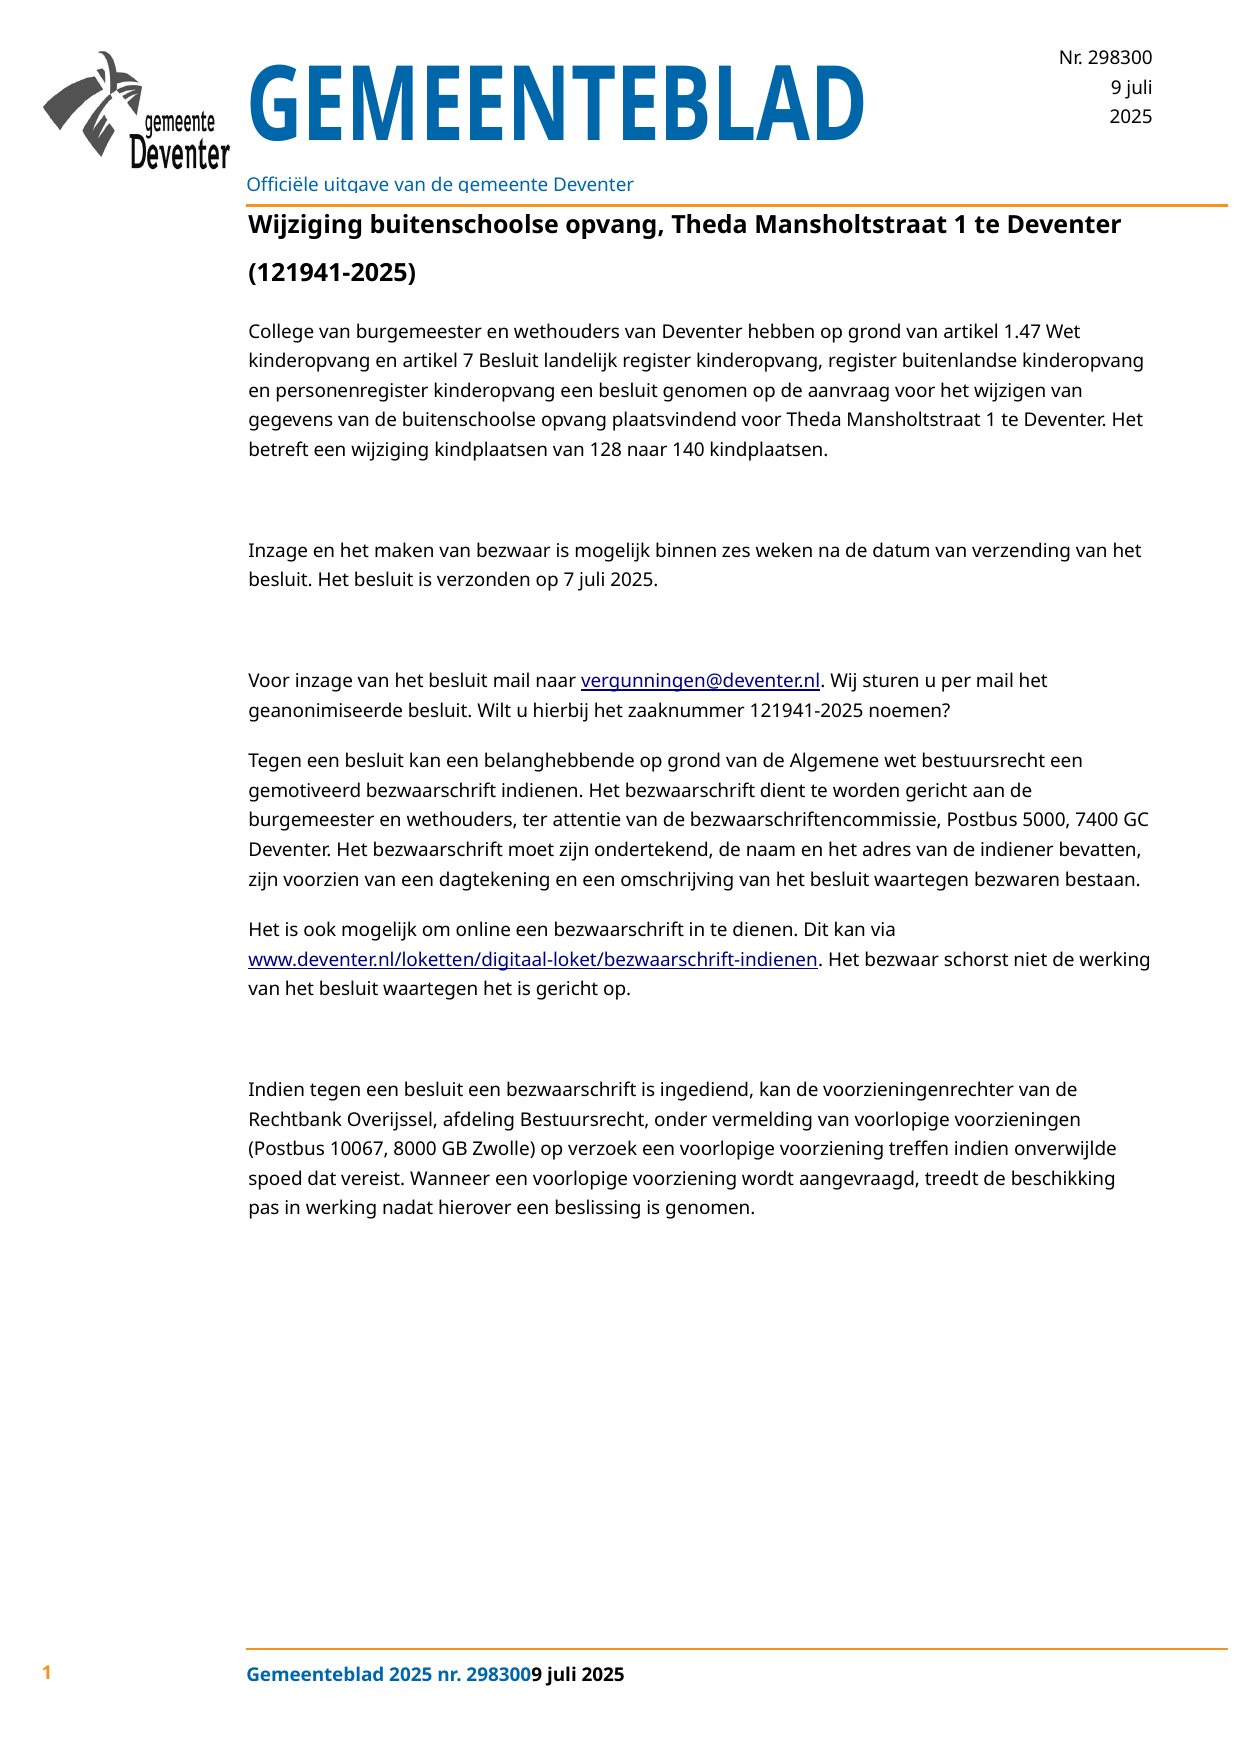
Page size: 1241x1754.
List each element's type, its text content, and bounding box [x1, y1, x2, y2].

text College van burgemeester en wethouders van Deventer hebben op grond van artikel 1.47 Wet kinderopvang en artikel 7 Besluit landelijk register kinderopvang, register buitenlandse kinderopvang en personenregister kinderopvang een besluit genomen op de aanvraag voor het wijzigen van gegevens van de buitenschoolse opvang plaatsvindend voor Theda Mansholtstraat 1 te Deventer. Het betreft een wijziging kindplaatsen van 128 naar 140 kindplaatsen. [248, 318, 1152, 462]
text Wijziging buitenschoolse opvang, Theda Mansholtstraat 1 te Deventer (121941-2025) [248, 207, 1152, 288]
text Voor inzage van het besluit mail naar vergunningen@deventer.nl. Wij sturen u per mail het geanonimiseerde besluit. Wilt u hierbij het zaaknummer 121941-2025 noemen? [248, 667, 1152, 723]
text Het is ook mogelijk om online een bezwaarschrift in te dienen. Dit kan via www.deventer.nl/loketten/digitaal-loket/bezwaarschrift-indienen. Het bezwaar schorst niet de werking van het besluit waartegen het is gericht op. [248, 916, 1152, 1001]
picture [41, 47, 231, 172]
text Inzage en het maken van bezwaar is mogelijk binnen zes weken na de datum van verzending van het besluit. Het besluit is verzonden op 7 juli 2025. [248, 537, 1152, 592]
text Indien tegen een besluit een bezwaarschrift is ingediend, kan de voorzieningenrechter van de Rechtbank Overijssel, afdeling Bestuursrecht, onder vermelding van voorlopige voorzieningen (Postbus 10067, 8000 GB Zwolle) op verzoek een voorlopige voorziening treffen indien onverwijlde spoed dat vereist. Wanneer een voorlopige voorziening wordt aangevraagd, treedt de beschikking pas in werking nadat hierover een beslissing is genomen. [248, 1076, 1152, 1220]
text Tegen een besluit kan een belanghebbende op grond van de Algemene wet bestuursrecht een gemotiveerd bezwaarschrift indienen. Het bezwaarschrift dient te worden gericht aan de burgemeester en wethouders, ter attentie van de bezwaarschriftencommissie, Postbus 5000, 7400 GC Deventer. Het bezwaarschrift moet zijn ondertekend, de naam en het adres van de indiener bevatten, zijn voorzien van een dagtekening en een omschrijving van het besluit waartegen bezwaren bestaan. [248, 747, 1152, 892]
